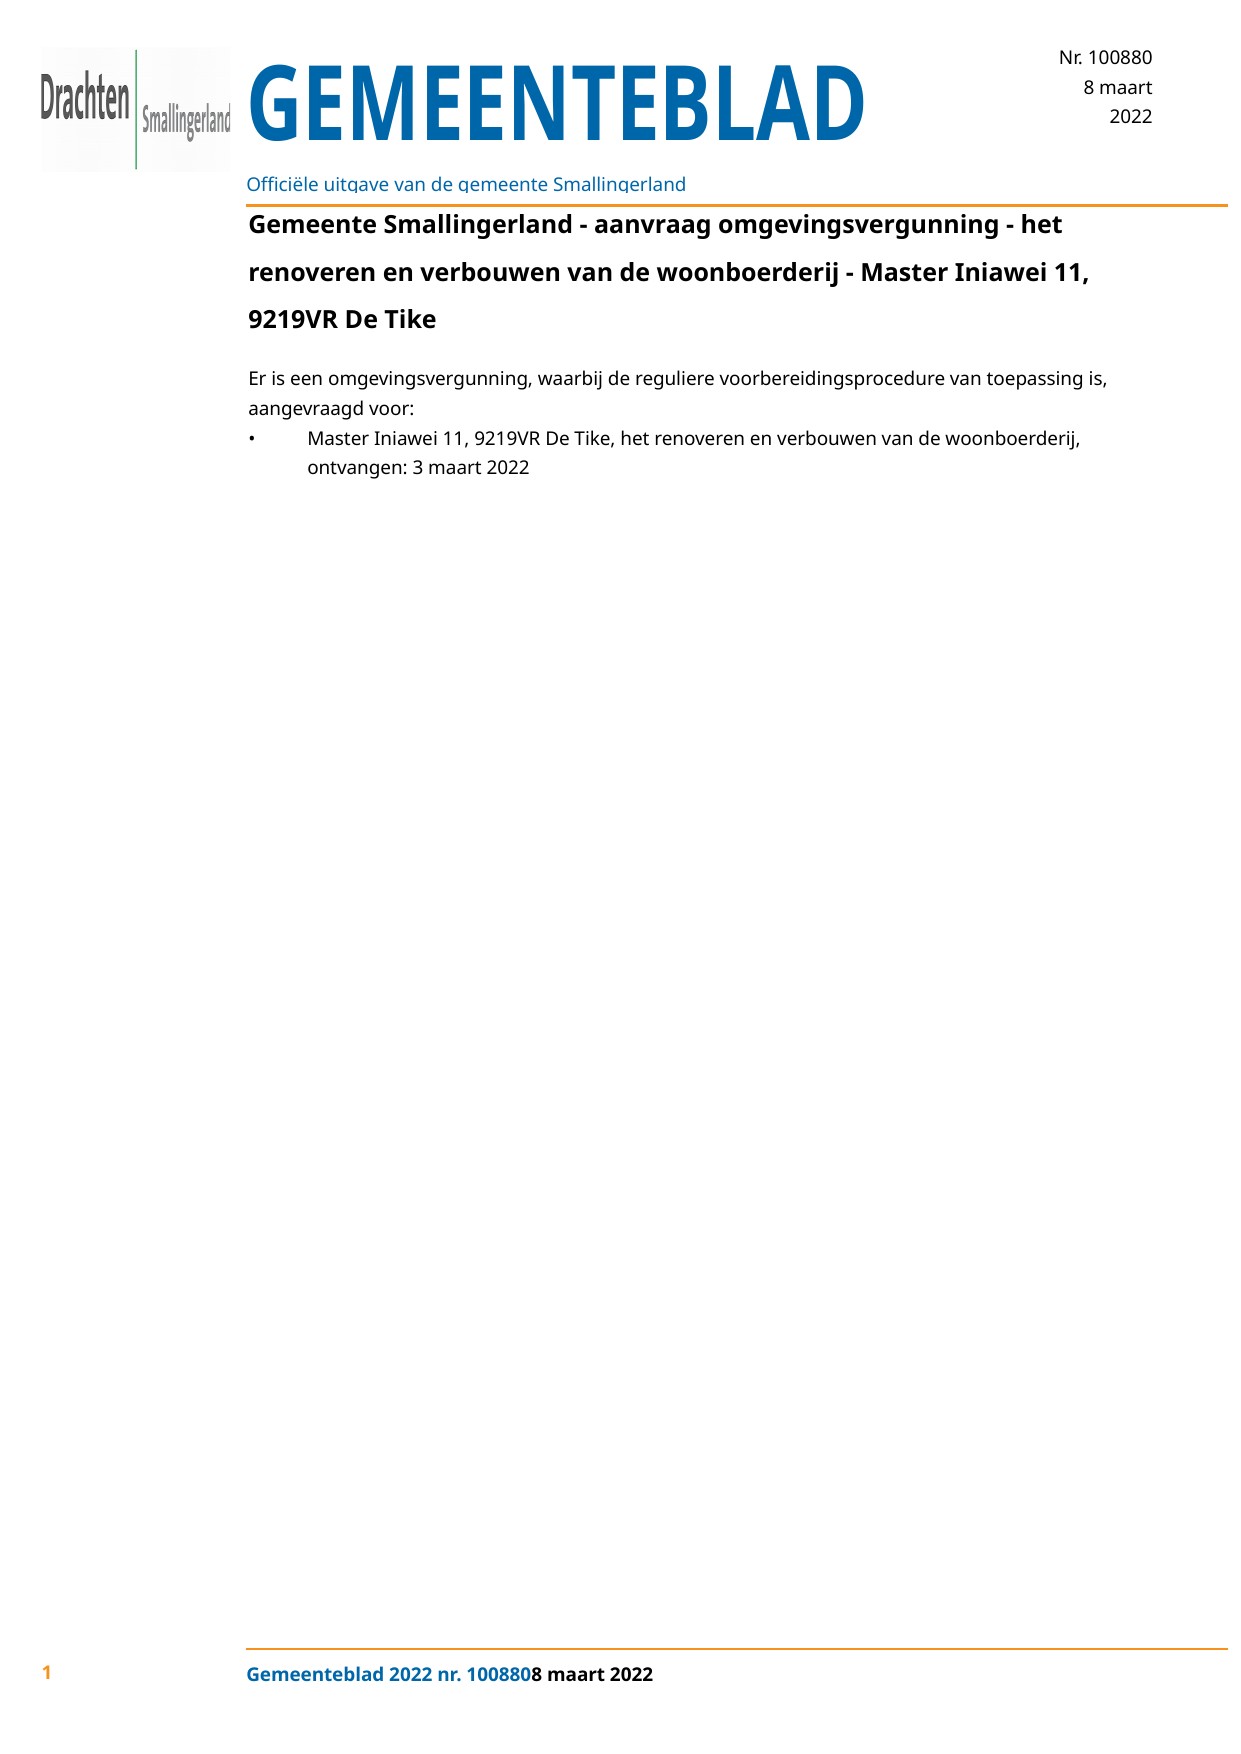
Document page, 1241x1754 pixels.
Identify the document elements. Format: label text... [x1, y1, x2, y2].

text Er is een omgevingsvergunning, waarbij de reguliere voorbereidingsprocedure van toepassing is, aangevraagd voor: [248, 366, 1152, 421]
picture [41, 47, 231, 172]
text Gemeente Smallingerland - aanvraag omgevingsvergunning - het renoveren en verbouwen van de woonboerderij - Master Iniawei 11, 9219VR De Tike [248, 207, 1152, 336]
list Master Iniawei 11, 9219VR De Tike, het renoveren en verbouwen van de woonboerderij, ontvangen: 3 maart 2022 [248, 425, 1152, 480]
